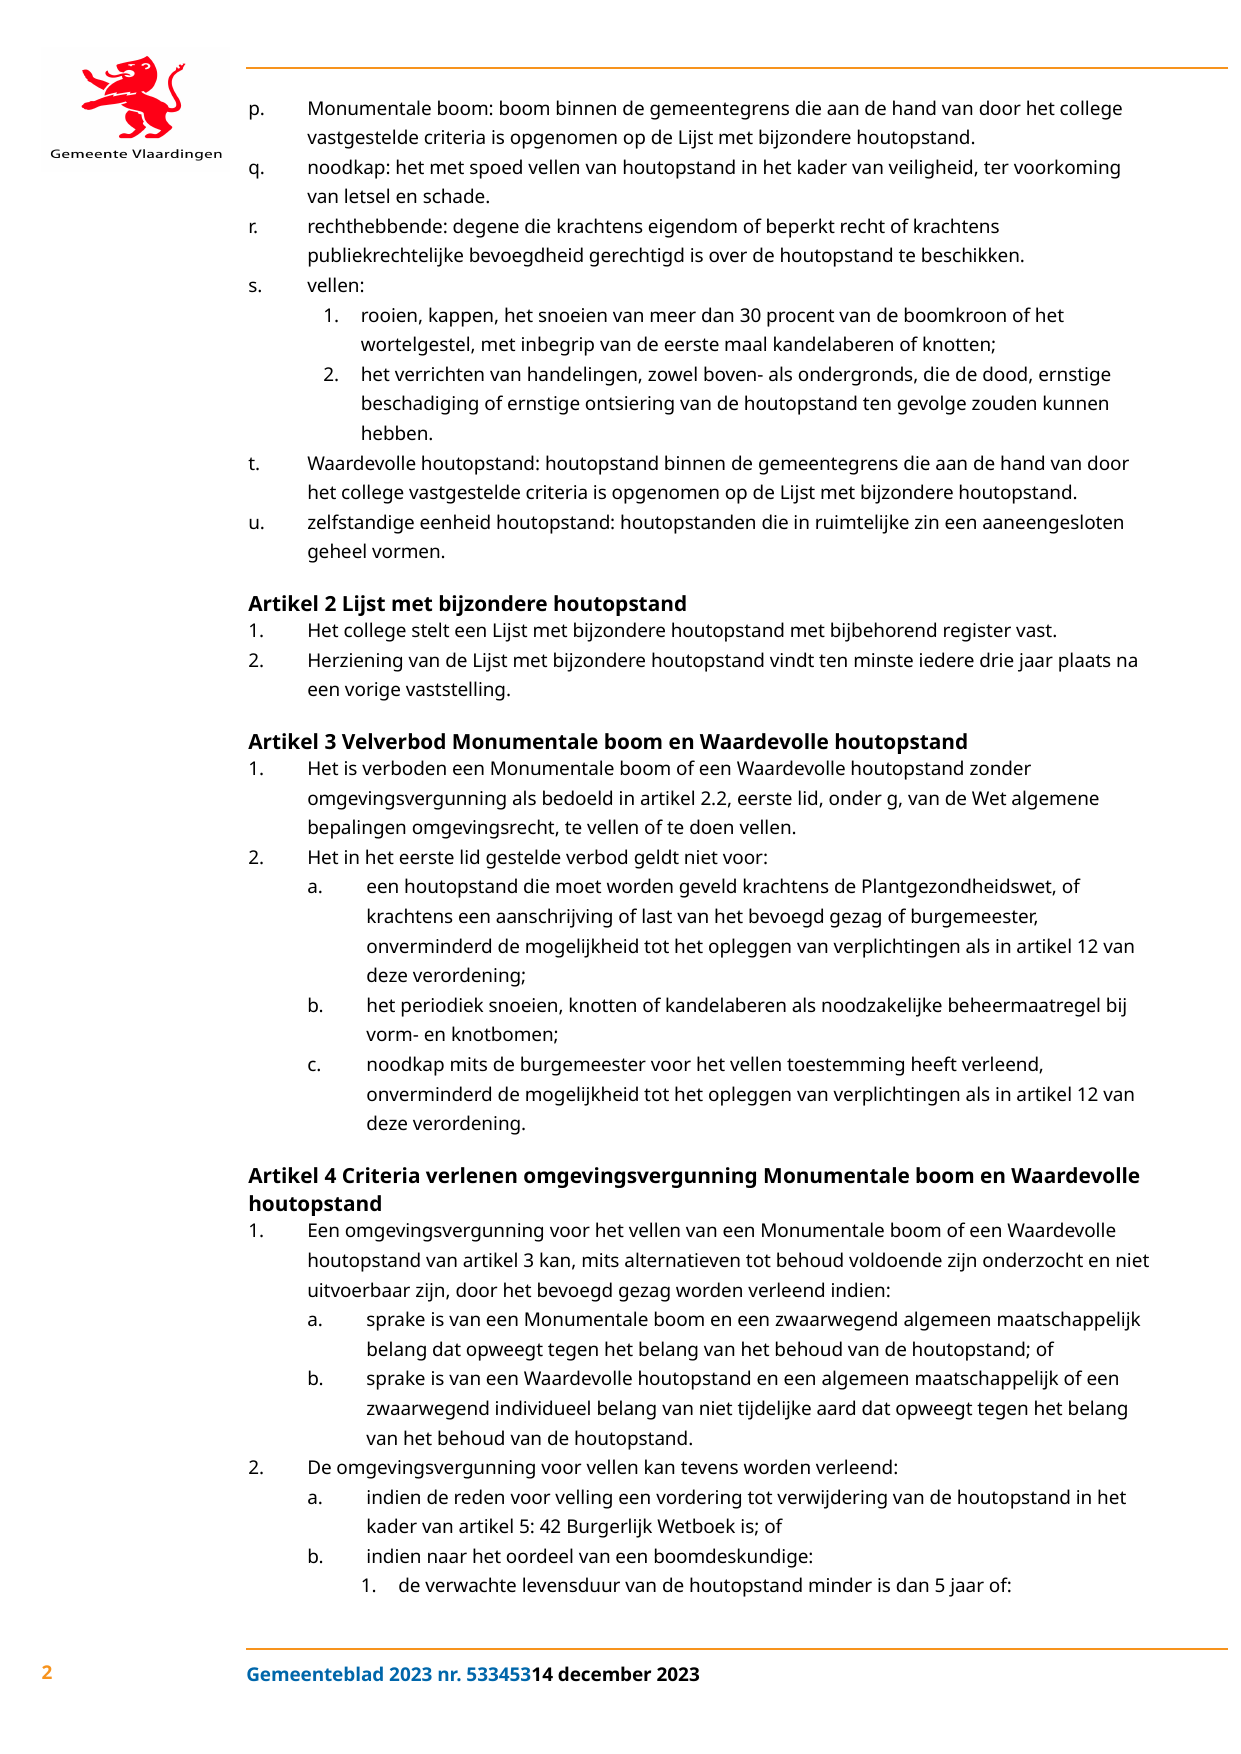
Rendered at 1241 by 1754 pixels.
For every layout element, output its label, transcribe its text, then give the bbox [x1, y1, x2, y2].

list noodkap: het met spoed vellen van houtopstand in het kader van veiligheid, ter voorkoming van letsel en schade. [248, 154, 1152, 209]
list het periodiek snoeien, knotten of kandelaberen als noodzakelijke beheermaatregel bij vorm- en knotbomen; [307, 992, 1152, 1047]
list rechthebbende: degene die krachtens eigendom of beperkt recht of krachtens publiekrechtelijke bevoegdheid gerechtigd is over de houtopstand te beschikken. [248, 213, 1152, 268]
list Een omgevingsvergunning voor het vellen van een Monumentale boom of een Waardevolle houtopstand van artikel 3 kan, mits alternatieven tot behoud voldoende zijn onderzocht en niet uitvoerbaar zijn, door het bevoegd gezag worden verleend indien: [248, 1218, 1152, 1303]
list de verwachte levensduur van de houtopstand minder is dan 5 jaar of: [361, 1573, 1152, 1598]
picture [41, 47, 231, 172]
text Artikel 4 Criteria verlenen omgevingsvergunning Monumentale boom en Waardevolle houtopstand [248, 1161, 1152, 1218]
list het verrichten van handelingen, zowel boven- als ondergronds, die de dood, ernstige beschadiging of ernstige ontsiering van de houtopstand ten gevolge zouden kunnen hebben. [323, 361, 1152, 446]
list noodkap mits de burgemeester voor het vellen toestemming heeft verleend, onverminderd de mogelijkheid tot het opleggen van verplichtingen als in artikel 12 van deze verordening. [307, 1051, 1152, 1136]
list sprake is van een Waardevolle houtopstand en een algemeen maatschappelijk of een zwaarwegend individueel belang van niet tijdelijke aard dat opweegt tegen het belang van het behoud van de houtopstand. [307, 1366, 1152, 1451]
list zelfstandige eenheid houtopstand: houtopstanden die in ruimtelijke zin een aaneengesloten geheel vormen. [248, 509, 1152, 564]
list Waardevolle houtopstand: houtopstand binnen de gemeentegrens die aan de hand van door het college vastgestelde criteria is opgenomen op de Lijst met bijzondere houtopstand. [248, 450, 1152, 505]
list Het is verboden een Monumentale boom of een Waardevolle houtopstand zonder omgevingsvergunning als bedoeld in artikel 2.2, eerste lid, onder g, van de Wet algemene bepalingen omgevingsrecht, te vellen of te doen vellen. [248, 755, 1152, 840]
text Artikel 2 Lijst met bijzondere houtopstand [248, 589, 1152, 617]
list rooien, kappen, het snoeien van meer dan 30 procent van de boomkroon of het wortelgestel, met inbegrip van de eerste maal kandelaberen of knotten; [323, 302, 1152, 357]
list indien naar het oordeel van een boomdeskundige: [307, 1543, 1152, 1569]
list De omgevingsvergunning voor vellen kan tevens worden verleend: [248, 1454, 1152, 1480]
list Het college stelt een Lijst met bijzondere houtopstand met bijbehorend register vast. [248, 617, 1152, 643]
list vellen: [248, 272, 1152, 298]
list een houtopstand die moet worden geveld krachtens de Plantgezondheidswet, of krachtens een aanschrijving of last van het bevoegd gezag of burgemeester, onverminderd de mogelijkheid tot het opleggen van verplichtingen als in artikel 12 van deze verordening; [307, 874, 1152, 988]
list Herziening van de Lijst met bijzondere houtopstand vindt ten minste iedere drie jaar plaats na een vorige vaststelling. [248, 647, 1152, 702]
list Monumentale boom: boom binnen de gemeentegrens die aan de hand van door het college vastgestelde criteria is opgenomen op de Lijst met bijzondere houtopstand. [248, 95, 1152, 150]
list sprake is van een Monumentale boom en een zwaarwegend algemeen maatschappelijk belang dat opweegt tegen het belang van het behoud van de houtopstand; of [307, 1306, 1152, 1362]
text Artikel 3 Velverbod Monumentale boom en Waardevolle houtopstand [248, 727, 1152, 755]
list indien de reden voor velling een vordering tot verwijdering van de houtopstand in het kader van artikel 5: 42 Burgerlijk Wetboek is; of [307, 1484, 1152, 1539]
list Het in het eerste lid gestelde verbod geldt niet voor: [248, 844, 1152, 870]
